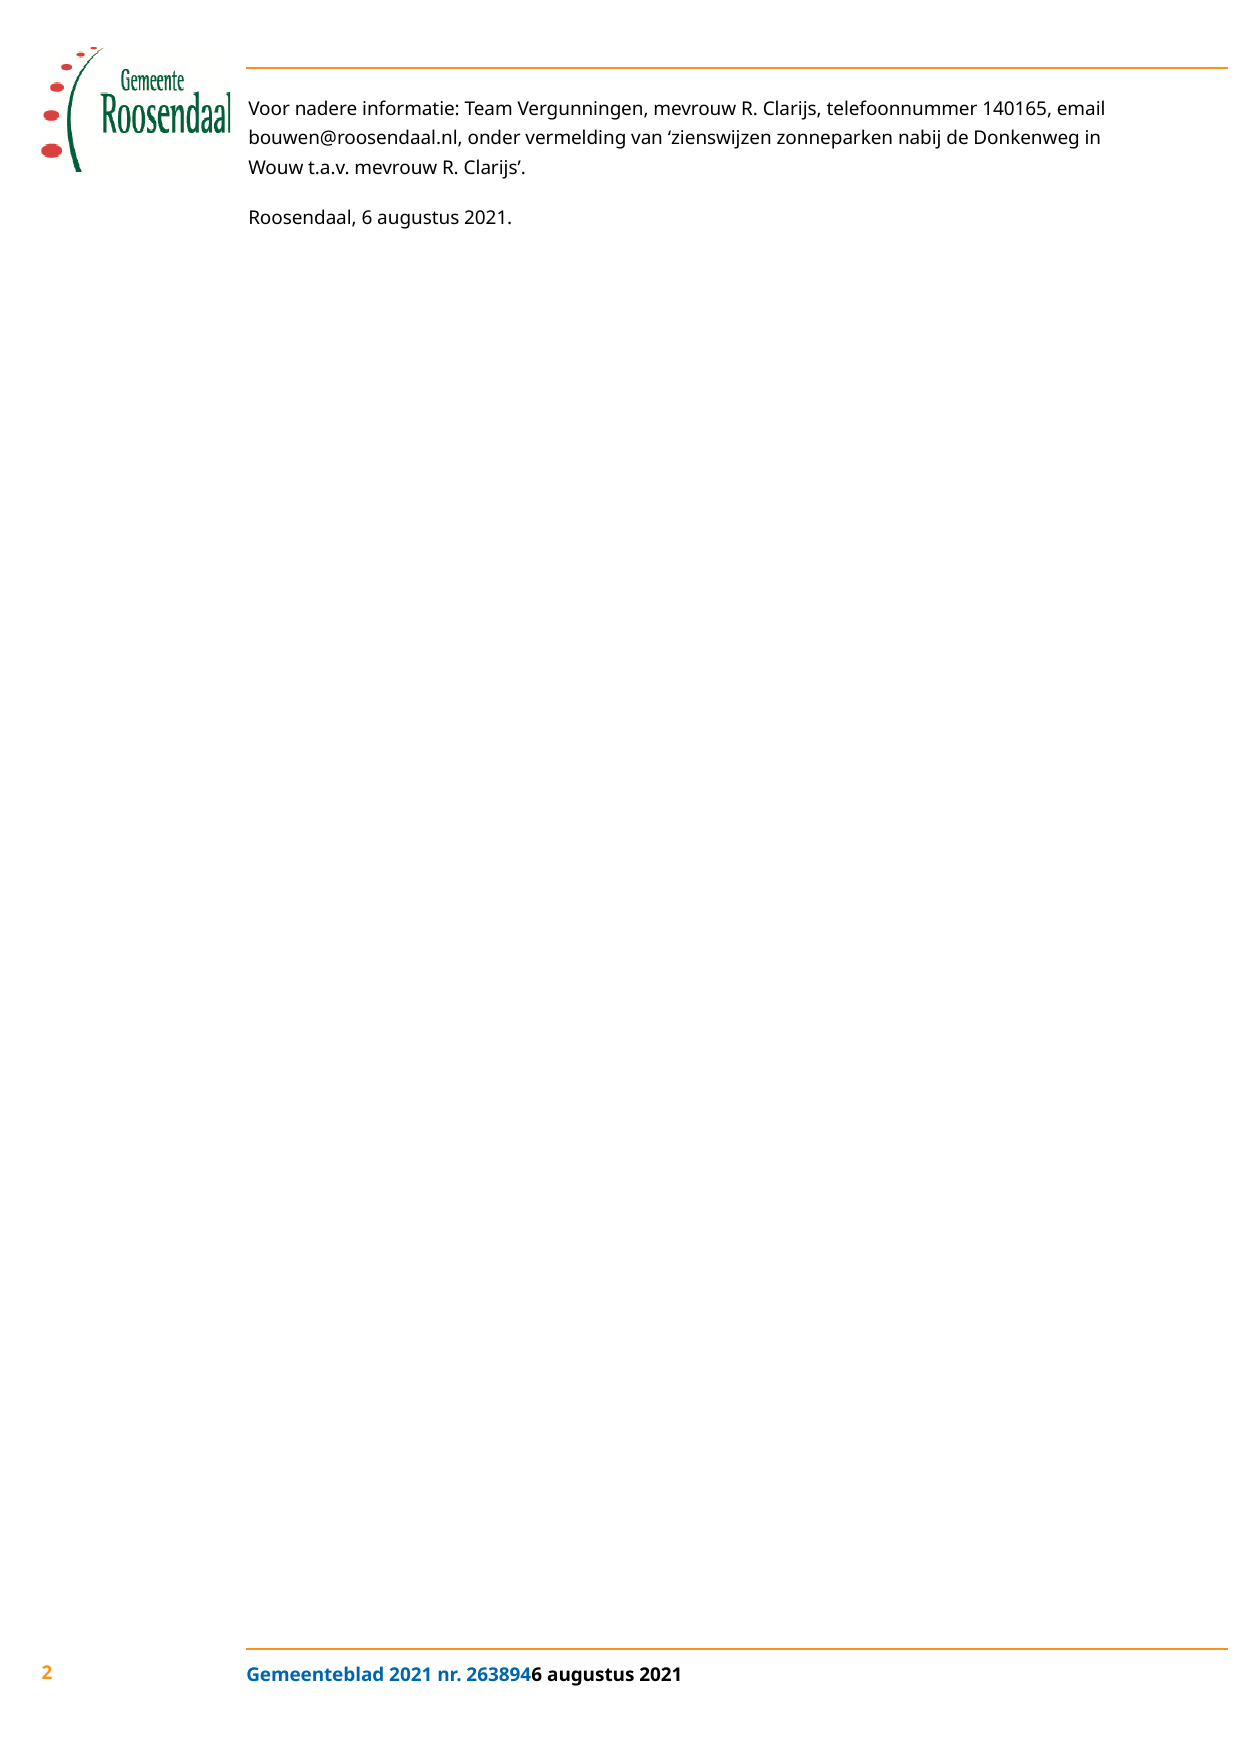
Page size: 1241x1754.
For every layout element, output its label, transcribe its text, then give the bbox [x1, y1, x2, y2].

text Voor nadere informatie: Team Vergunningen, mevrouw R. Clarijs, telefoonnummer 140165, email bouwen@roosendaal.nl, onder vermelding van ‘zienswijzen zonneparken nabij de Donkenweg in Wouw t.a.v. mevrouw R. Clarijs’. [248, 95, 1152, 180]
picture [41, 47, 231, 172]
text Roosendaal, 6 augustus 2021. [248, 204, 1152, 230]
